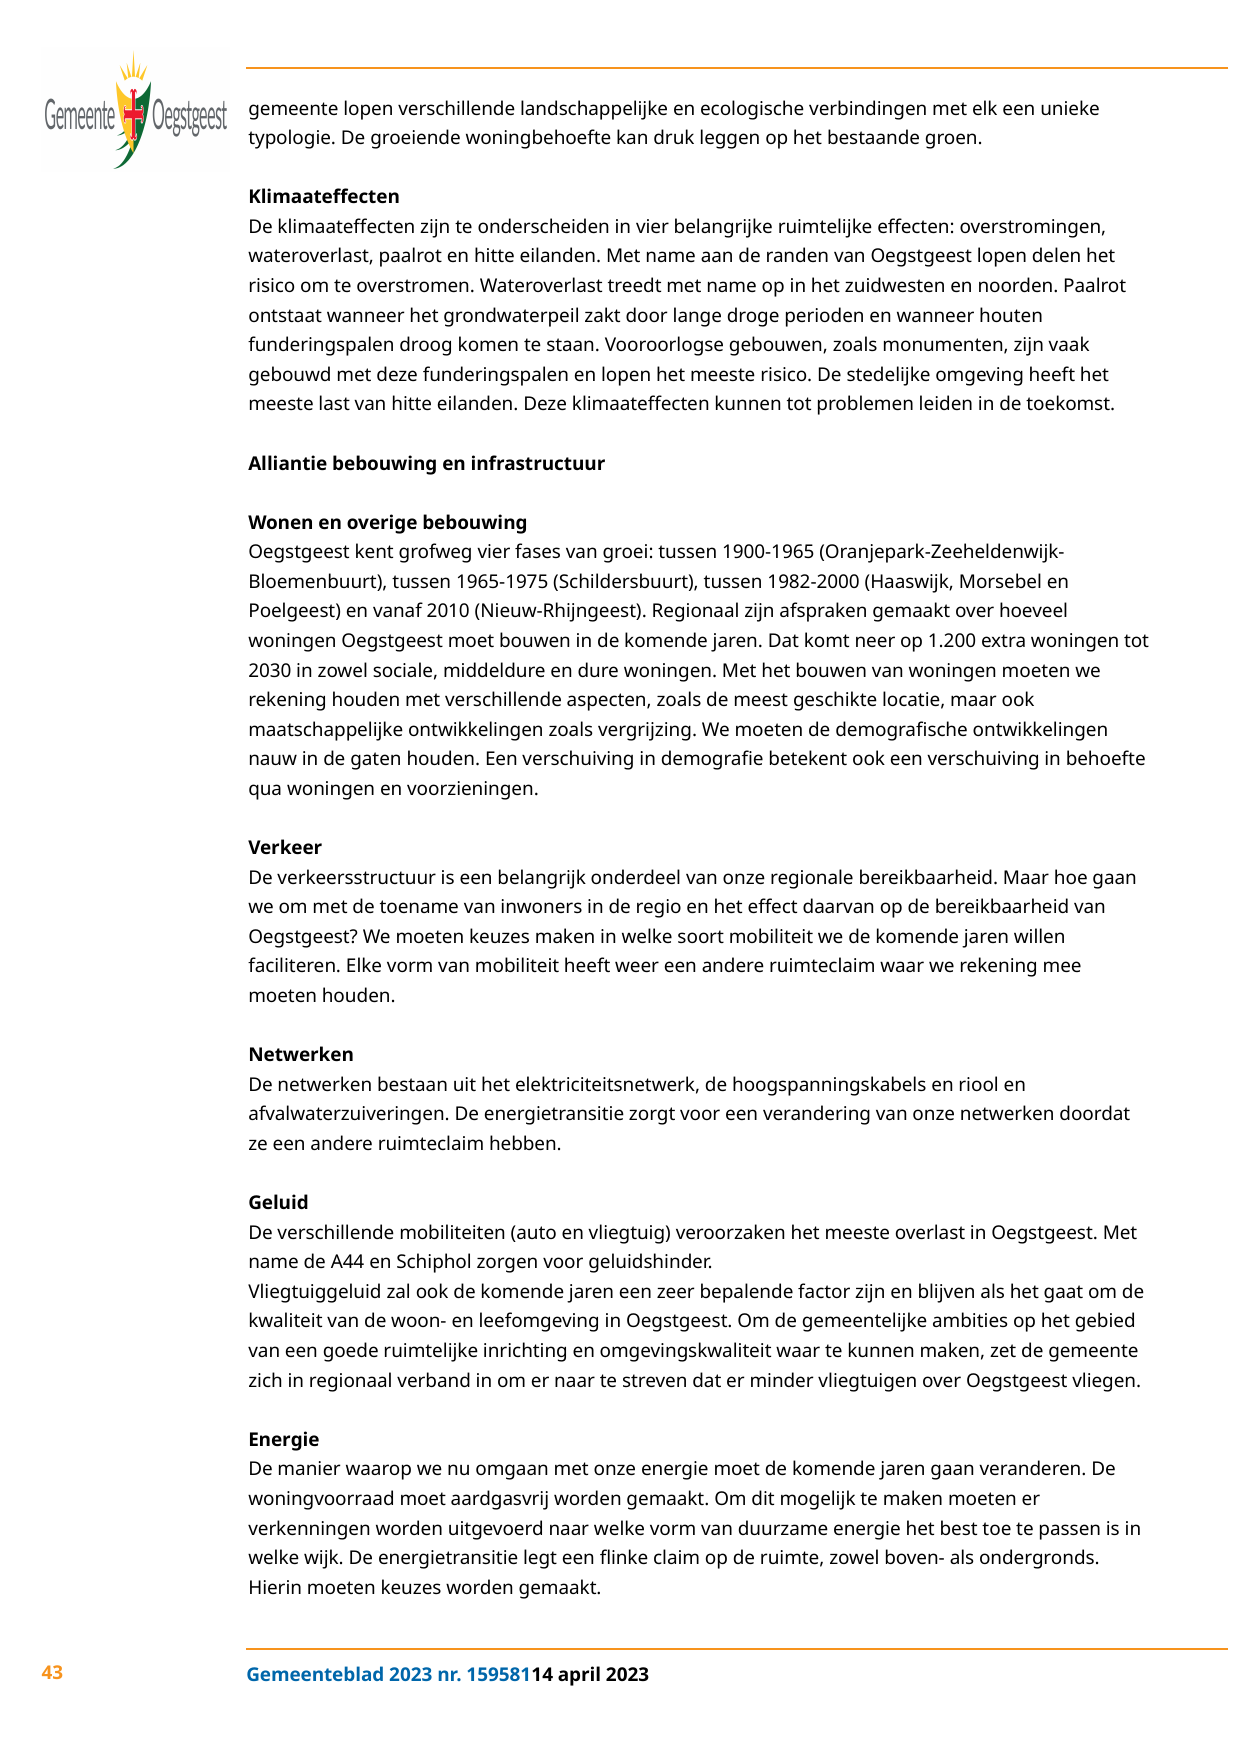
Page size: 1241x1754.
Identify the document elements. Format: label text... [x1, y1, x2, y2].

text Energie [248, 1426, 1152, 1452]
text Oegstgeest kent grofweg vier fases van groei: tussen 1900-1965 (Oranjepark-Zeeheldenwijk- Bloemenbuurt), tussen 1965-1975 (Schildersbuurt), tussen 1982-2000 (Haaswijk, Morsebel en Poelgeest) en vanaf 2010 (Nieuw-Rhijngeest). Regionaal zijn afspraken gemaakt over hoeveel woningen Oegstgeest moet bouwen in de komende jaren. Dat komt neer op 1.200 extra woningen tot 2030 in zowel sociale, middeldure en dure woningen. Met het bouwen van woningen moeten we rekening houden met verschillende aspecten, zoals de meest geschikte locatie, maar ook maatschappelijke ontwikkelingen zoals vergrijzing. We moeten de demografische ontwikkelingen nauw in de gaten houden. Een verschuiving in demografie betekent ook een verschuiving in behoefte qua woningen en voorzieningen. [248, 538, 1152, 801]
text De verkeersstructuur is een belangrijk onderdeel van onze regionale bereikbaarheid. Maar hoe gaan we om met de toename van inwoners in de regio en het effect daarvan op de bereikbaarheid van Oegstgeest? We moeten keuzes maken in welke soort mobiliteit we de komende jaren willen faciliteren. Elke vorm van mobiliteit heeft weer een andere ruimteclaim waar we rekening mee moeten houden. [248, 864, 1152, 1008]
text Vliegtuiggeluid zal ook de komende jaren een zeer bepalende factor zijn en blijven als het gaat om de kwaliteit van de woon- en leefomgeving in Oegstgeest. Om de gemeentelijke ambities op het gebied van een goede ruimtelijke inrichting en omgevingskwaliteit waar te kunnen maken, zet de gemeente zich in regionaal verband in om er naar te streven dat er minder vliegtuigen over Oegstgeest vliegen. [248, 1278, 1152, 1393]
text Netwerken [248, 1041, 1152, 1067]
text De netwerken bestaan uit het elektriciteitsnetwerk, de hoogspanningskabels en riool en afvalwaterzuiveringen. De energietransitie zorgt voor een verandering van onze netwerken doordat ze een andere ruimteclaim hebben. [248, 1071, 1152, 1156]
text De verschillende mobiliteiten (auto en vliegtuig) veroorzaken het meeste overlast in Oegstgeest. Met name de A44 en Schiphol zorgen voor geluidshinder. [248, 1219, 1152, 1274]
text gemeente lopen verschillende landschappelijke en ecologische verbindingen met elk een unieke typologie. De groeiende woningbehoefte kan druk leggen op het bestaande groen. [248, 95, 1152, 150]
text Wonen en overige bebouwing [248, 509, 1152, 535]
text De manier waarop we nu omgaan met onze energie moet de komende jaren gaan veranderen. De woningvoorraad moet aardgasvrij worden gemaakt. Om dit mogelijk te maken moeten er verkenningen worden uitgevoerd naar welke vorm van duurzame energie het best toe te passen is in welke wijk. De energietransitie legt een flinke claim op de ruimte, zowel boven- als ondergronds. Hierin moeten keuzes worden gemaakt. [248, 1456, 1152, 1600]
text Verkeer [248, 834, 1152, 860]
picture [41, 47, 231, 172]
text Alliantie bebouwing en infrastructuur [248, 450, 1152, 476]
text De klimaateffecten zijn te onderscheiden in vier belangrijke ruimtelijke effecten: overstromingen, wateroverlast, paalrot en hitte eilanden. Met name aan de randen van Oegstgeest lopen delen het risico om te overstromen. Wateroverlast treedt met name op in het zuidwesten en noorden. Paalrot ontstaat wanneer het grondwaterpeil zakt door lange droge perioden en wanneer houten funderingspalen droog komen te staan. Vooroorlogse gebouwen, zoals monumenten, zijn vaak gebouwd met deze funderingspalen en lopen het meeste risico. De stedelijke omgeving heeft het meeste last van hitte eilanden. Deze klimaateffecten kunnen tot problemen leiden in de toekomst. [248, 213, 1152, 416]
text Geluid [248, 1189, 1152, 1215]
text Klimaateffecten [248, 183, 1152, 209]
